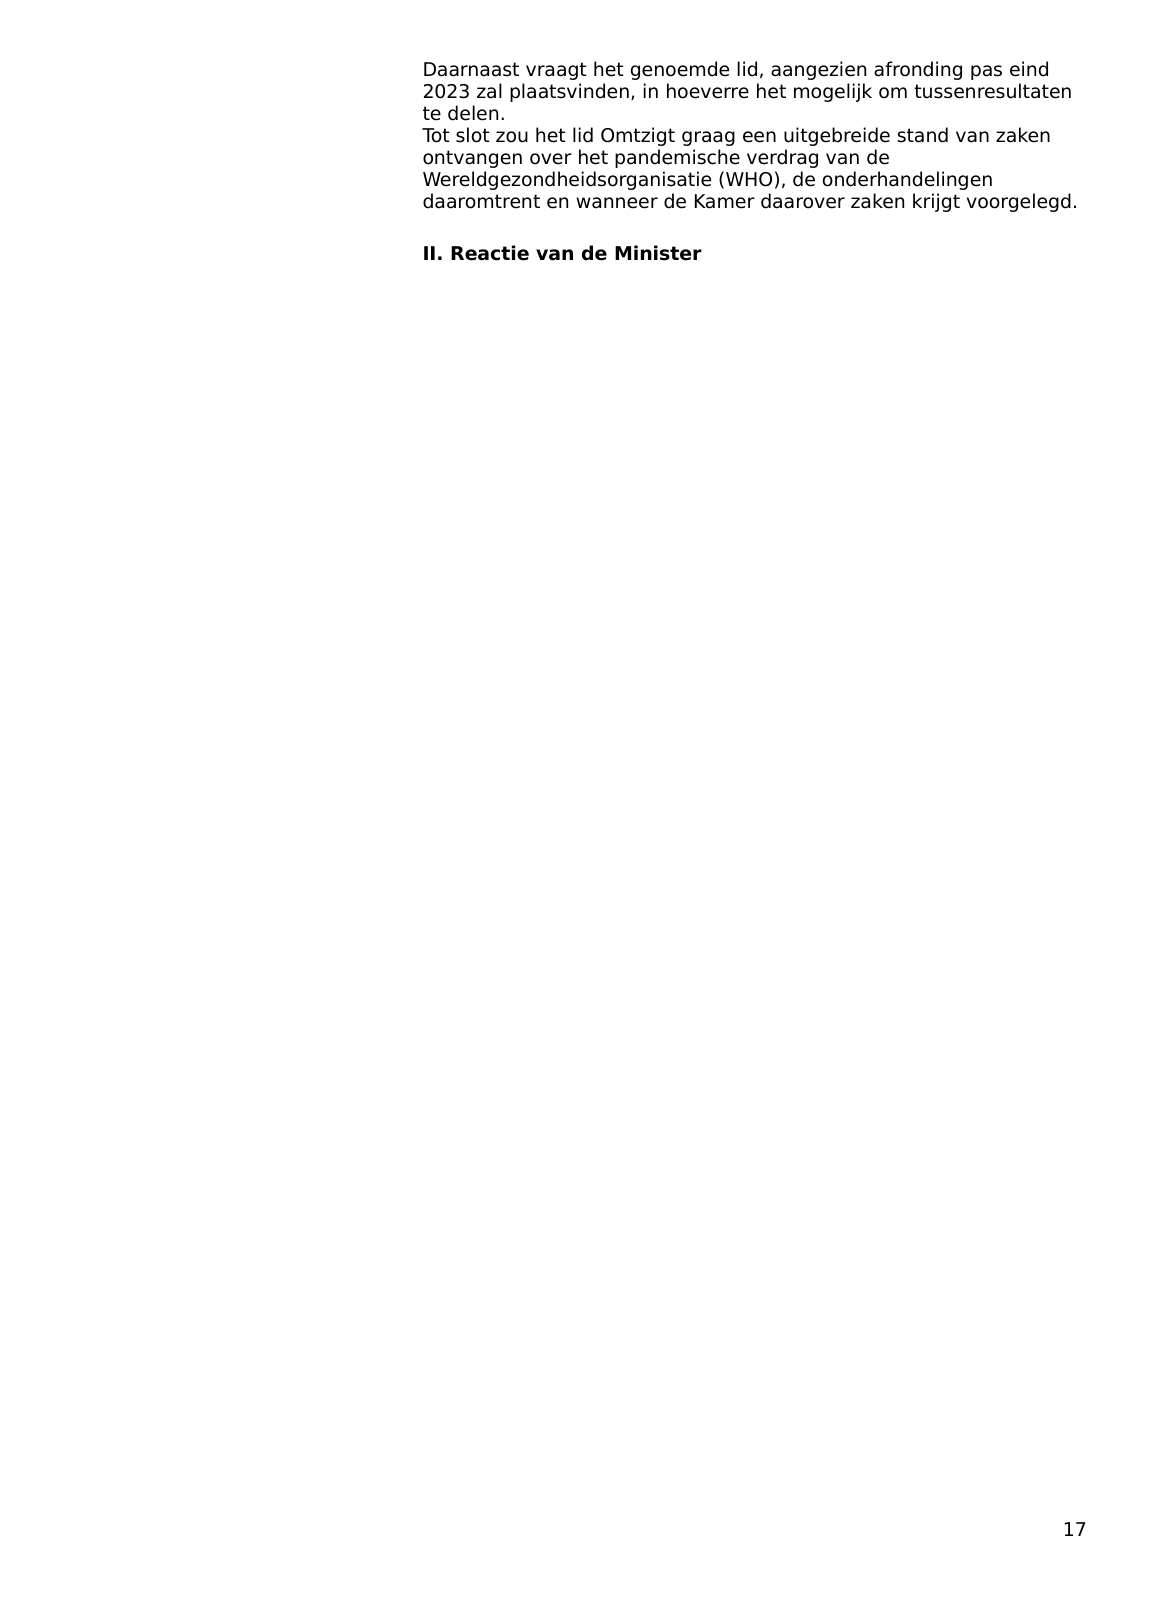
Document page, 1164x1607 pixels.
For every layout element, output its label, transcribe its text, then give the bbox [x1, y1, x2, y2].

subtitle II. Reactie van de Minister [422, 243, 1087, 265]
text Daarnaast vraagt het genoemde lid, aangezien afronding pas eind 2023 zal plaatsvinden, in hoeverre het mogelijk om tussenresultaten te delen. [422, 59, 1087, 125]
text Tot slot zou het lid Omtzigt graag een uitgebreide stand van zaken ontvangen over het pandemische verdrag van de Wereldgezondheidsorganisatie (WHO), de onderhandelingen daaromtrent en wanneer de Kamer daarover zaken krijgt voorgelegd. [422, 125, 1087, 213]
